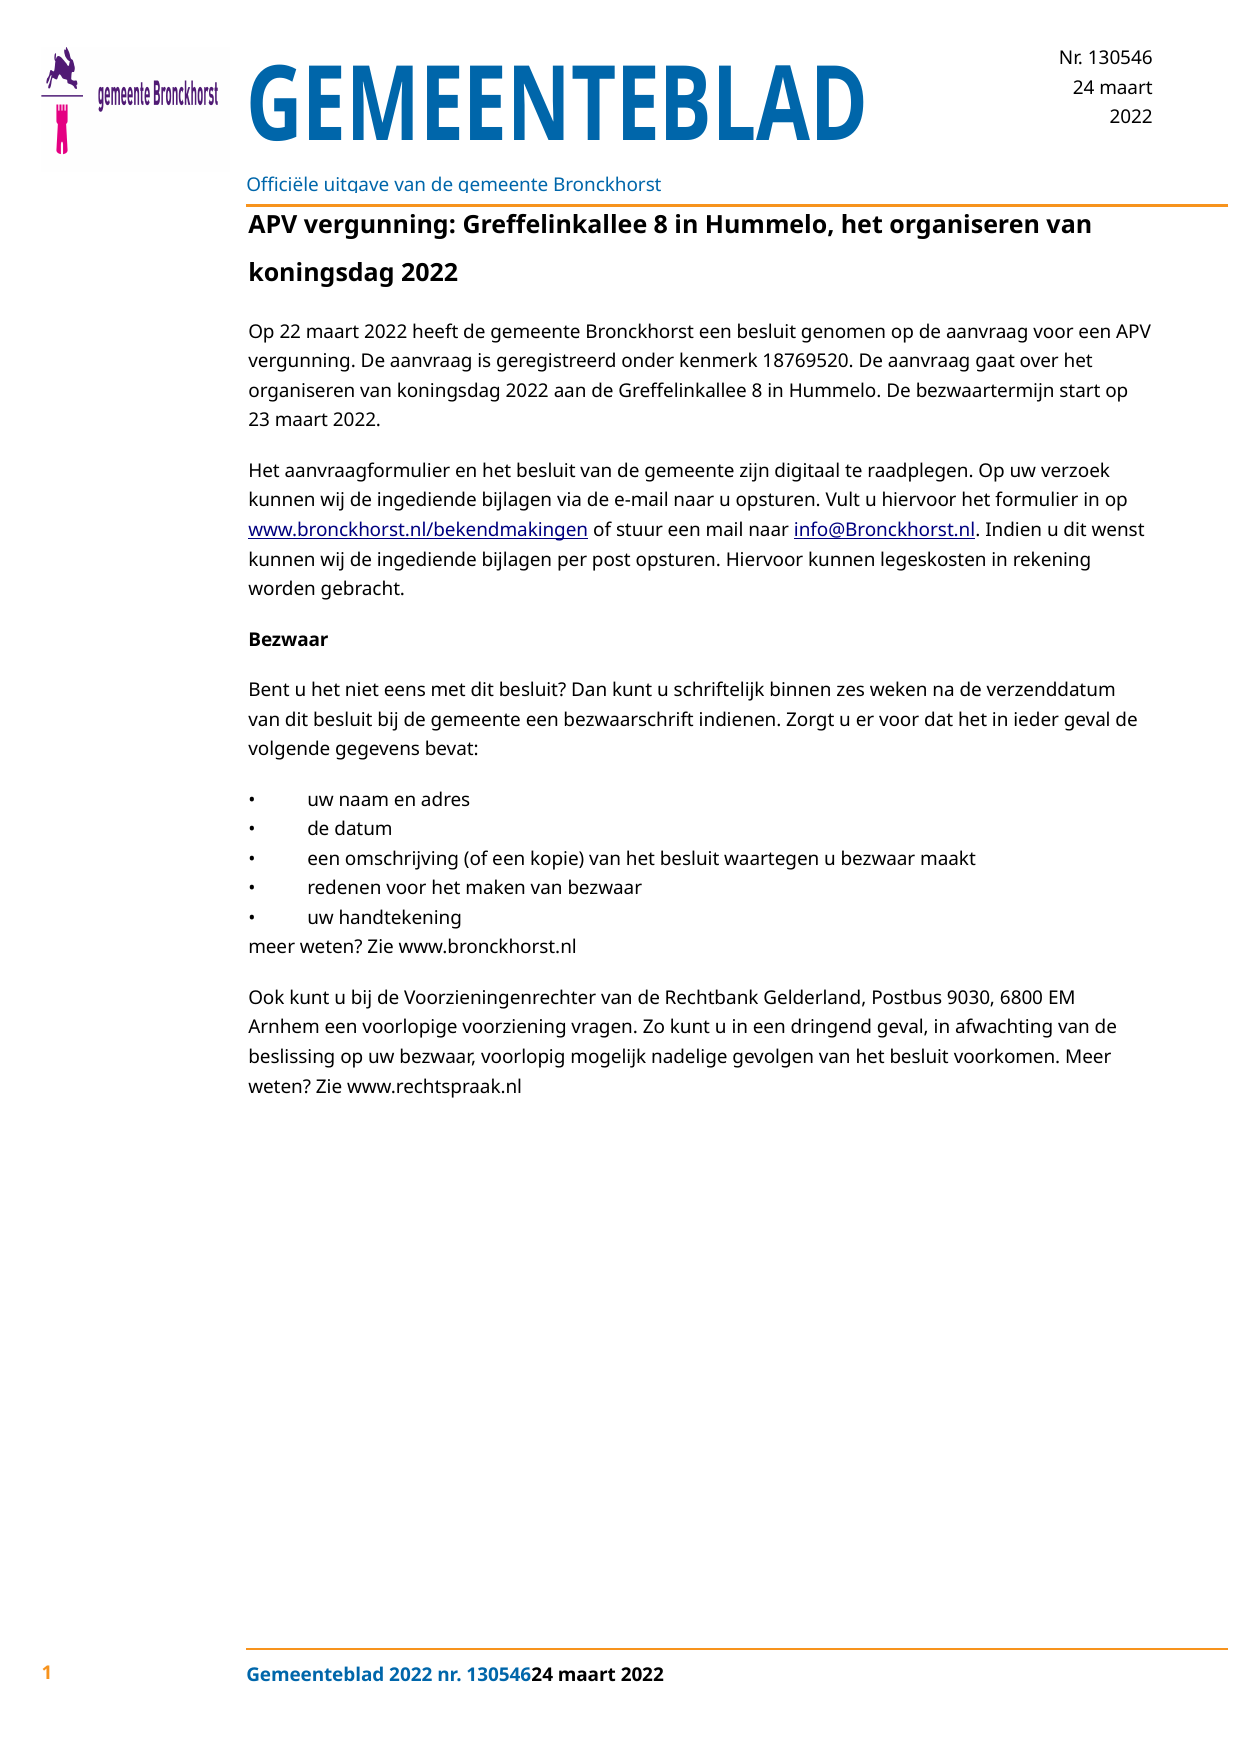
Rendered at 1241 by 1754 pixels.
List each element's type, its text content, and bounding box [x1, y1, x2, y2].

list uw handtekening [248, 904, 1152, 930]
list uw naam en adres [248, 786, 1152, 812]
list de datum [248, 815, 1152, 841]
text Bent u het niet eens met dit besluit? Dan kunt u schriftelijk binnen zes weken na de verzenddatum van dit besluit bij de gemeente een bezwaarschrift indienen. Zorgt u er voor dat het in ieder geval de volgende gegevens bevat: [248, 676, 1152, 761]
list een omschrijving (of een kopie) van het besluit waartegen u bezwaar maakt [248, 845, 1152, 871]
text meer weten? Zie www.bronckhorst.nl [248, 934, 1152, 959]
picture [41, 47, 231, 172]
text Ook kunt u bij de Voorzieningenrechter van de Rechtbank Gelderland, Postbus 9030, 6800 EM Arnhem een voorlopige voorziening vragen. Zo kunt u in een dringend geval, in afwachting van de beslissing op uw bezwaar, voorlopig mogelijk nadelige gevolgen van het besluit voorkomen. Meer weten? Zie www.rechtspraak.nl [248, 984, 1152, 1099]
text APV vergunning: Greffelinkallee 8 in Hummelo, het organiseren van koningsdag 2022 [248, 207, 1152, 288]
text Op 22 maart 2022 heeft de gemeente Bronckhorst een besluit genomen op de aanvraag voor een APV vergunning. De aanvraag is geregistreerd onder kenmerk 18769520. De aanvraag gaat over het organiseren van koningsdag 2022 aan de Greffelinkallee 8 in Hummelo. De bezwaartermijn start op 23 maart 2022. [248, 318, 1152, 432]
list redenen voor het maken van bezwaar [248, 874, 1152, 900]
text Bezwaar [248, 626, 1152, 652]
text Het aanvraagformulier en het besluit van de gemeente zijn digitaal te raadplegen. Op uw verzoek kunnen wij de ingediende bijlagen via de e-mail naar u opsturen. Vult u hiervoor het formulier in op www.bronckhorst.nl/bekendmakingen of stuur een mail naar info@Bronckhorst.nl. Indien u dit wenst kunnen wij de ingediende bijlagen per post opsturen. Hiervoor kunnen legeskosten in rekening worden gebracht. [248, 457, 1152, 601]
